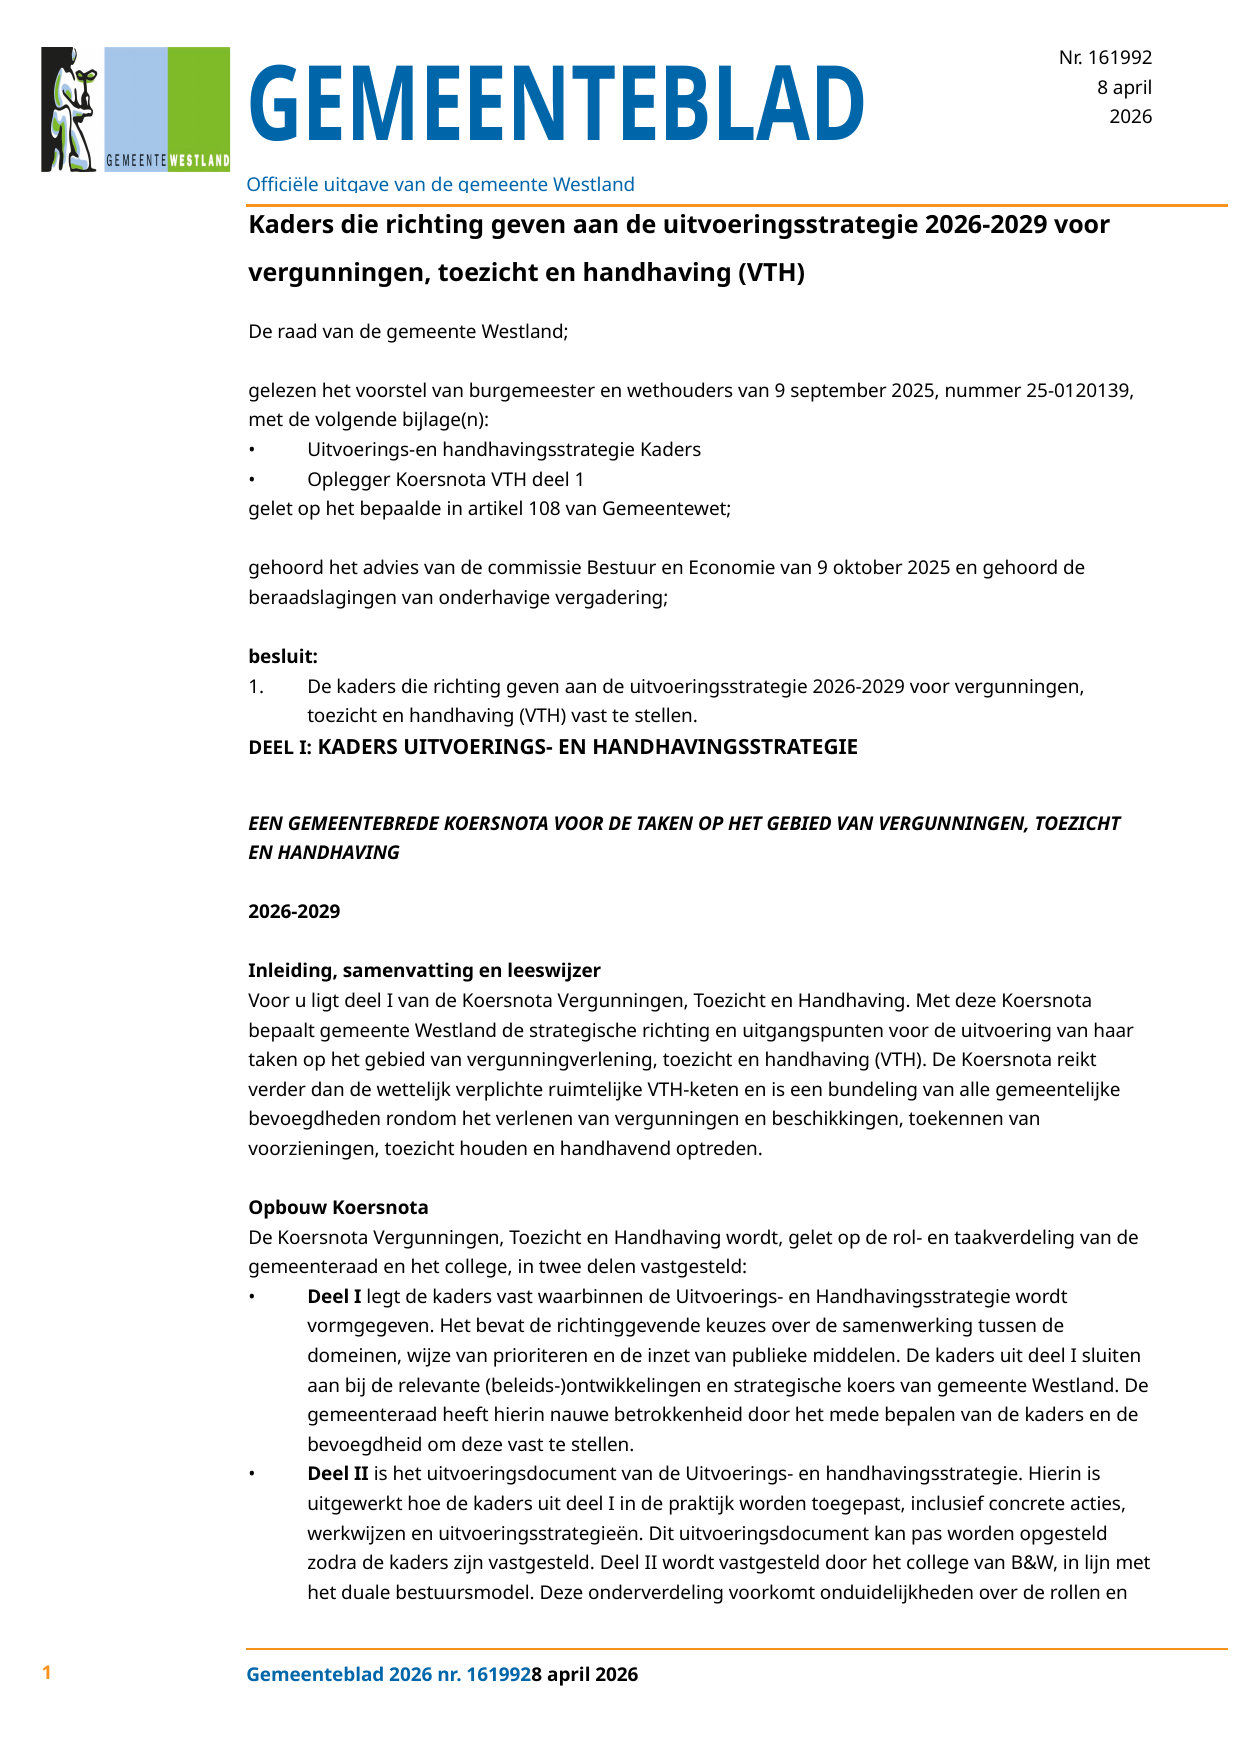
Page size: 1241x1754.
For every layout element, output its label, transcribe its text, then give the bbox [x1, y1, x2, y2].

list Uitvoerings-en handhavingsstrategie Kaders [248, 436, 1152, 462]
text besluit: [248, 643, 1152, 669]
list Deel II is het uitvoeringsdocument van de Uitvoerings- en handhavingsstrategie. Hierin is uitgewerkt hoe de kaders uit deel I in de praktijk worden toegepast, inclusief concrete acties, werkwijzen en uitvoeringsstrategieën. Dit uitvoeringsdocument kan pas worden opgesteld zodra de kaders zijn vastgesteld. Deel II wordt vastgesteld door het college van B&W, in lijn met het duale bestuursmodel. Deze onderverdeling voorkomt onduidelijkheden over de rollen en [248, 1461, 1152, 1605]
list Deel I legt de kaders vast waarbinnen de Uitvoerings- en Handhavingsstrategie wordt vormgegeven. Het bevat de richtinggevende keuzes over de samenwerking tussen de domeinen, wijze van prioriteren en de inzet van publieke middelen. De kaders uit deel I sluiten aan bij de relevante (beleids-)ontwikkelingen en strategische koers van gemeente Westland. De gemeenteraad heeft hierin nauwe betrokkenheid door het mede bepalen van de kaders en de bevoegdheid om deze vast te stellen. [248, 1283, 1152, 1457]
picture [41, 47, 231, 172]
text Kaders die richting geven aan de uitvoeringsstrategie 2026-2029 voor vergunningen, toezicht en handhaving (VTH) [248, 207, 1152, 288]
text Inleiding, samenvatting en leeswijzer [248, 958, 1152, 983]
text gelet op het bepaalde in artikel 108 van Gemeentewet; [248, 495, 1152, 521]
text Opbouw Koersnota [248, 1194, 1152, 1220]
text gelezen het voorstel van burgemeester en wethouders van 9 september 2025, nummer 25-0120139, met de volgende bijlage(n): [248, 377, 1152, 432]
list De kaders die richting geven aan de uitvoeringsstrategie 2026-2029 voor vergunningen, toezicht en handhaving (VTH) vast te stellen. [248, 673, 1152, 728]
text De raad van de gemeente Westland; [248, 318, 1152, 344]
text DEEL I: KADERS UITVOERINGS- EN HANDHAVINGSSTRATEGIE [248, 732, 1152, 761]
text De Koersnota Vergunningen, Toezicht en Handhaving wordt, gelet op de rol- en taakverdeling van de gemeenteraad en het college, in twee delen vastgesteld: [248, 1224, 1152, 1279]
text Voor u ligt deel I van de Koersnota Vergunningen, Toezicht en Handhaving. Met deze Koersnota bepaalt gemeente Westland de strategische richting en uitgangspunten voor de uitvoering van haar taken op het gebied van vergunningverlening, toezicht en handhaving (VTH). De Koersnota reikt verder dan de wettelijk verplichte ruimtelijke VTH-keten en is een bundeling van alle gemeentelijke bevoegdheden rondom het verlenen van vergunningen en beschikkingen, toekennen van voorzieningen, toezicht houden en handhavend optreden. [248, 987, 1152, 1161]
text EEN GEMEENTEBREDE KOERSNOTA VOOR DE TAKEN OP HET GEBIED VAN VERGUNNINGEN, TOEZICHT EN HANDHAVING [248, 810, 1152, 865]
text gehoord het advies van de commissie Bestuur en Economie van 9 oktober 2025 en gehoord de beraadslagingen van onderhavige vergadering; [248, 554, 1152, 610]
text 2026-2029 [248, 898, 1152, 924]
list Oplegger Koersnota VTH deel 1 [248, 466, 1152, 492]
